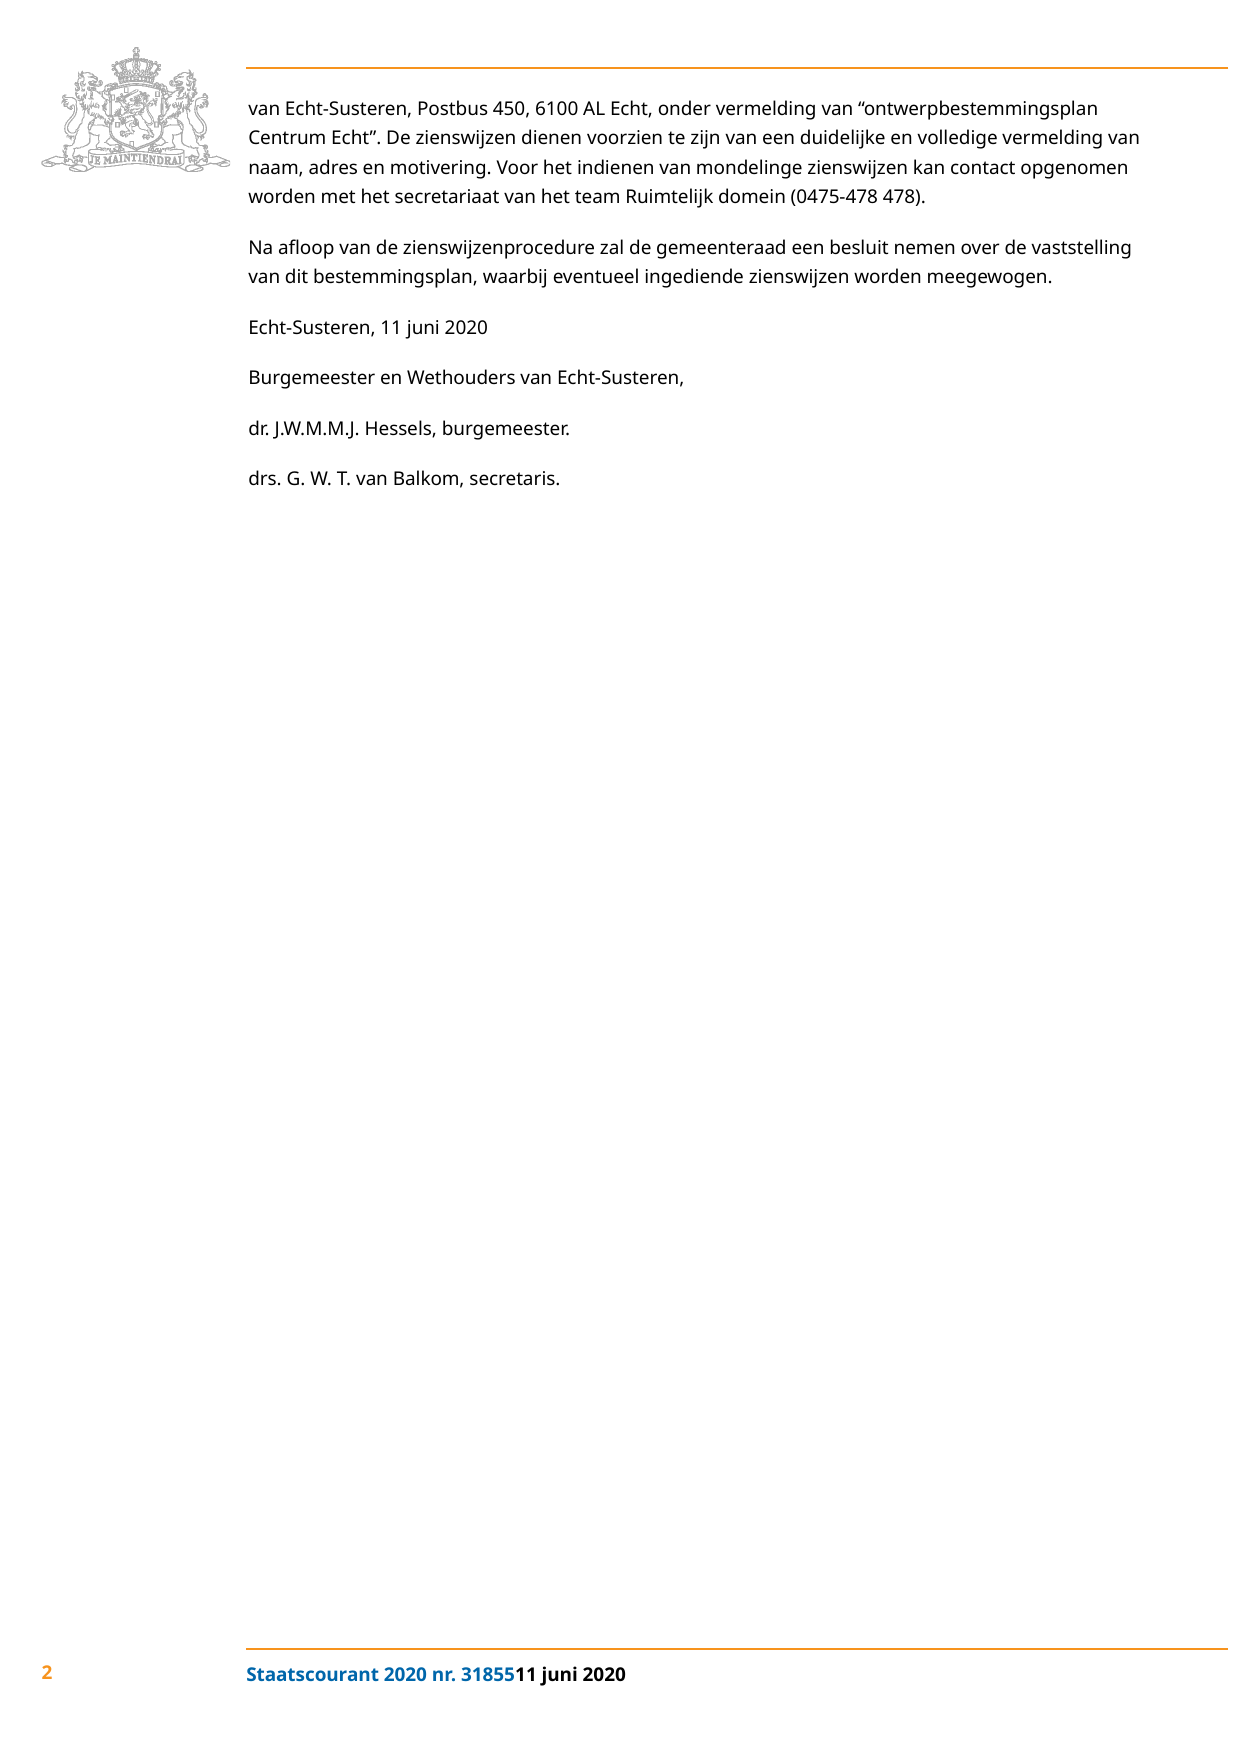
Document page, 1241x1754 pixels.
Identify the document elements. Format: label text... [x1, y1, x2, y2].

text Na afloop van de zienswijzenprocedure zal de gemeenteraad een besluit nemen over de vaststelling van dit bestemmingsplan, waarbij eventueel ingediende zienswijzen worden meegewogen. [248, 234, 1152, 289]
text drs. G. W. T. van Balkom, secretaris. [248, 465, 1152, 491]
text Echt-Susteren, 11 juni 2020 [248, 314, 1152, 340]
text dr. J.W.M.M.J. Hessels, burgemeester. [248, 415, 1152, 441]
text van Echt-Susteren, Postbus 450, 6100 AL Echt, onder vermelding van “ontwerpbestemmingsplan Centrum Echt”. De zienswijzen dienen voorzien te zijn van een duidelijke en volledige vermelding van naam, adres en motivering. Voor het indienen van mondelinge zienswijzen kan contact opgenomen worden met het secretariaat van het team Ruimtelijk domein (0475-478 478). [248, 95, 1152, 209]
text Burgemeester en Wethouders van Echt-Susteren, [248, 364, 1152, 390]
picture [41, 47, 231, 172]
